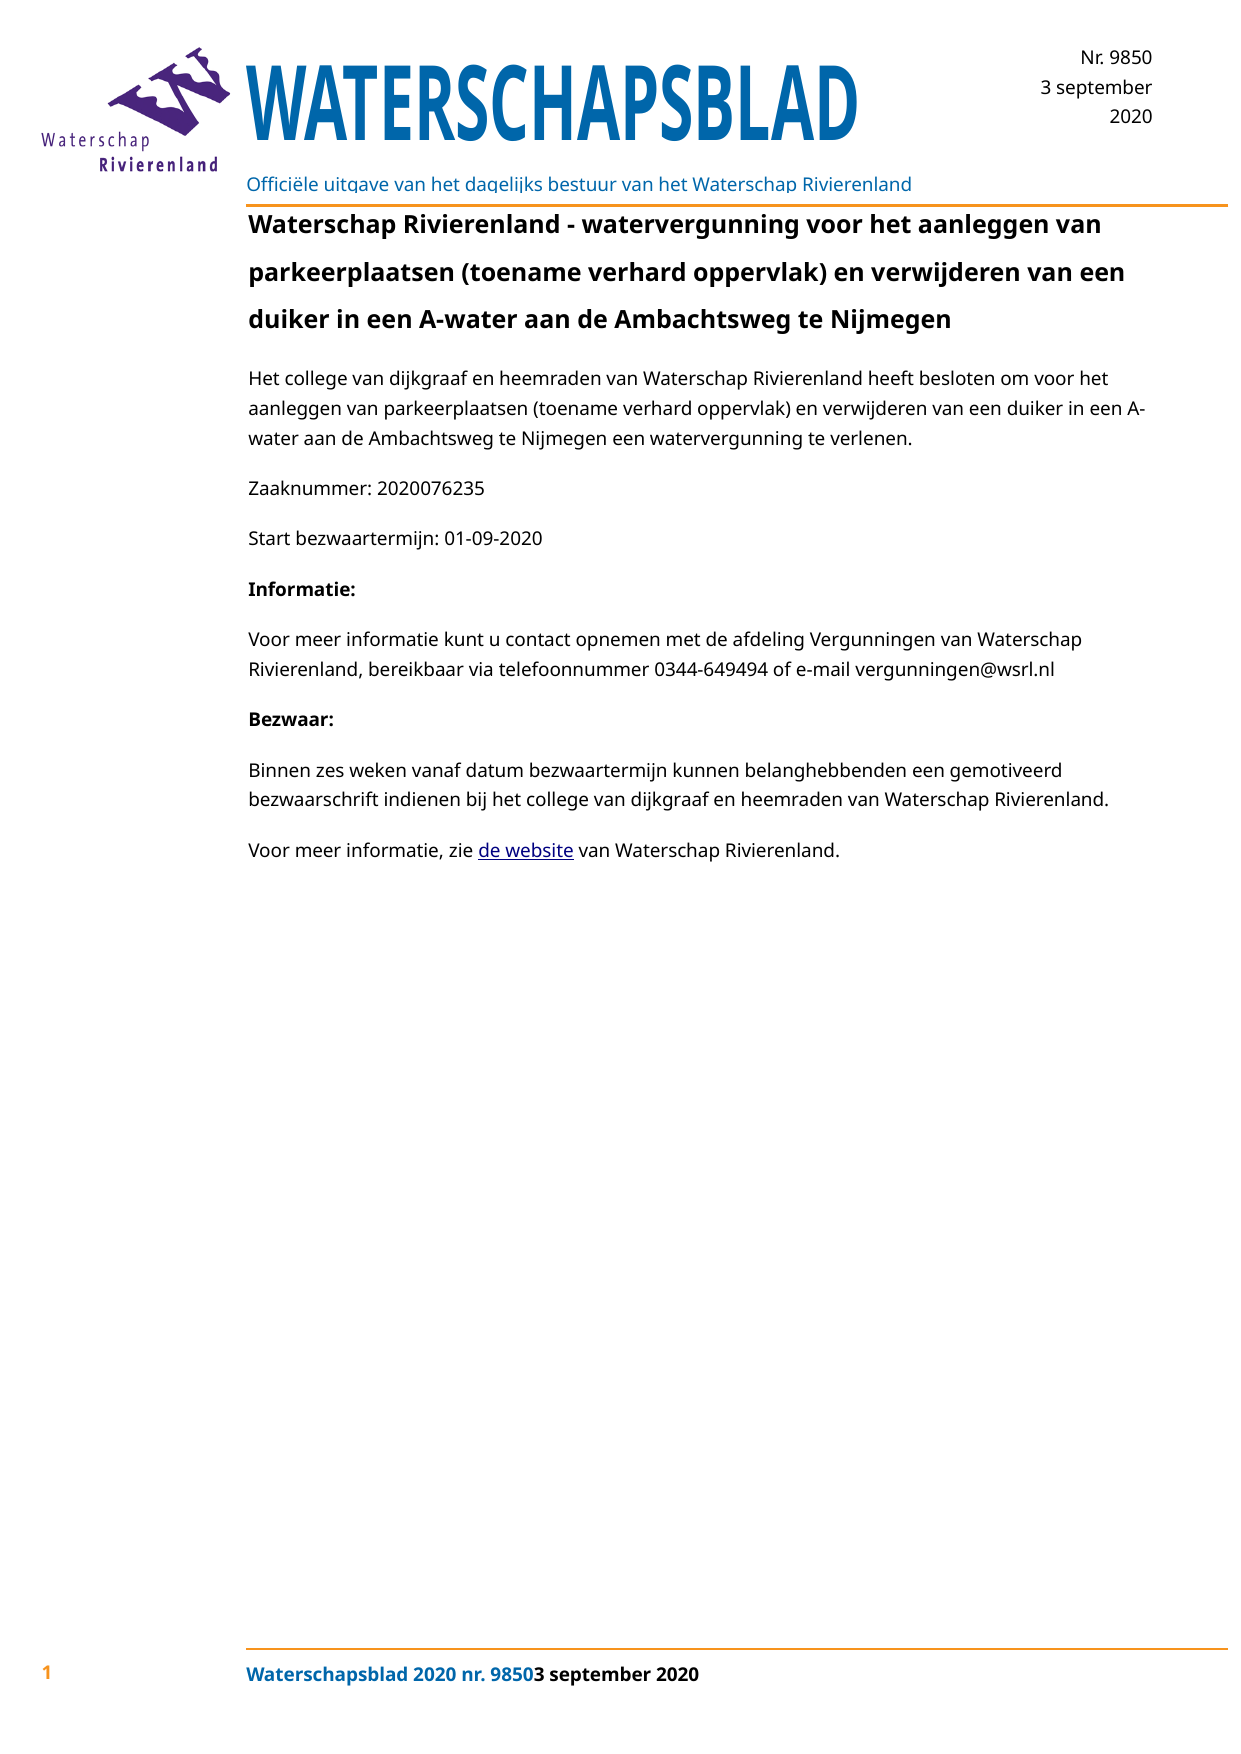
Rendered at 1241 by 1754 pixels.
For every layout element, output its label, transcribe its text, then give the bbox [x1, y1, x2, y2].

text Bezwaar: [248, 706, 1152, 732]
picture [41, 47, 231, 172]
text Waterschap Rivierenland - watervergunning voor het aanleggen van parkeerplaatsen (toename verhard oppervlak) en verwijderen van een duiker in een A-water aan de Ambachtsweg te Nijmegen [248, 207, 1152, 336]
text Voor meer informatie kunt u contact opnemen met de afdeling Vergunningen van Waterschap Rivierenland, bereikbaar via telefoonnummer 0344-649494 of e-mail vergunningen@wsrl.nl [248, 626, 1152, 682]
text Voor meer informatie, zie de website van Waterschap Rivierenland. [248, 837, 1152, 862]
text Start bezwaartermijn: 01-09-2020 [248, 526, 1152, 551]
text Binnen zes weken vanaf datum bezwaartermijn kunnen belanghebbenden een gemotiveerd bezwaarschrift indienen bij het college van dijkgraaf en heemraden van Waterschap Rivierenland. [248, 757, 1152, 812]
text Zaaknummer: 2020076235 [248, 475, 1152, 501]
text Informatie: [248, 576, 1152, 602]
text Het college van dijkgraaf en heemraden van Waterschap Rivierenland heeft besloten om voor het aanleggen van parkeerplaatsen (toename verhard oppervlak) en verwijderen van een duiker in een A-water aan de Ambachtsweg te Nijmegen een watervergunning te verlenen. [248, 366, 1152, 450]
